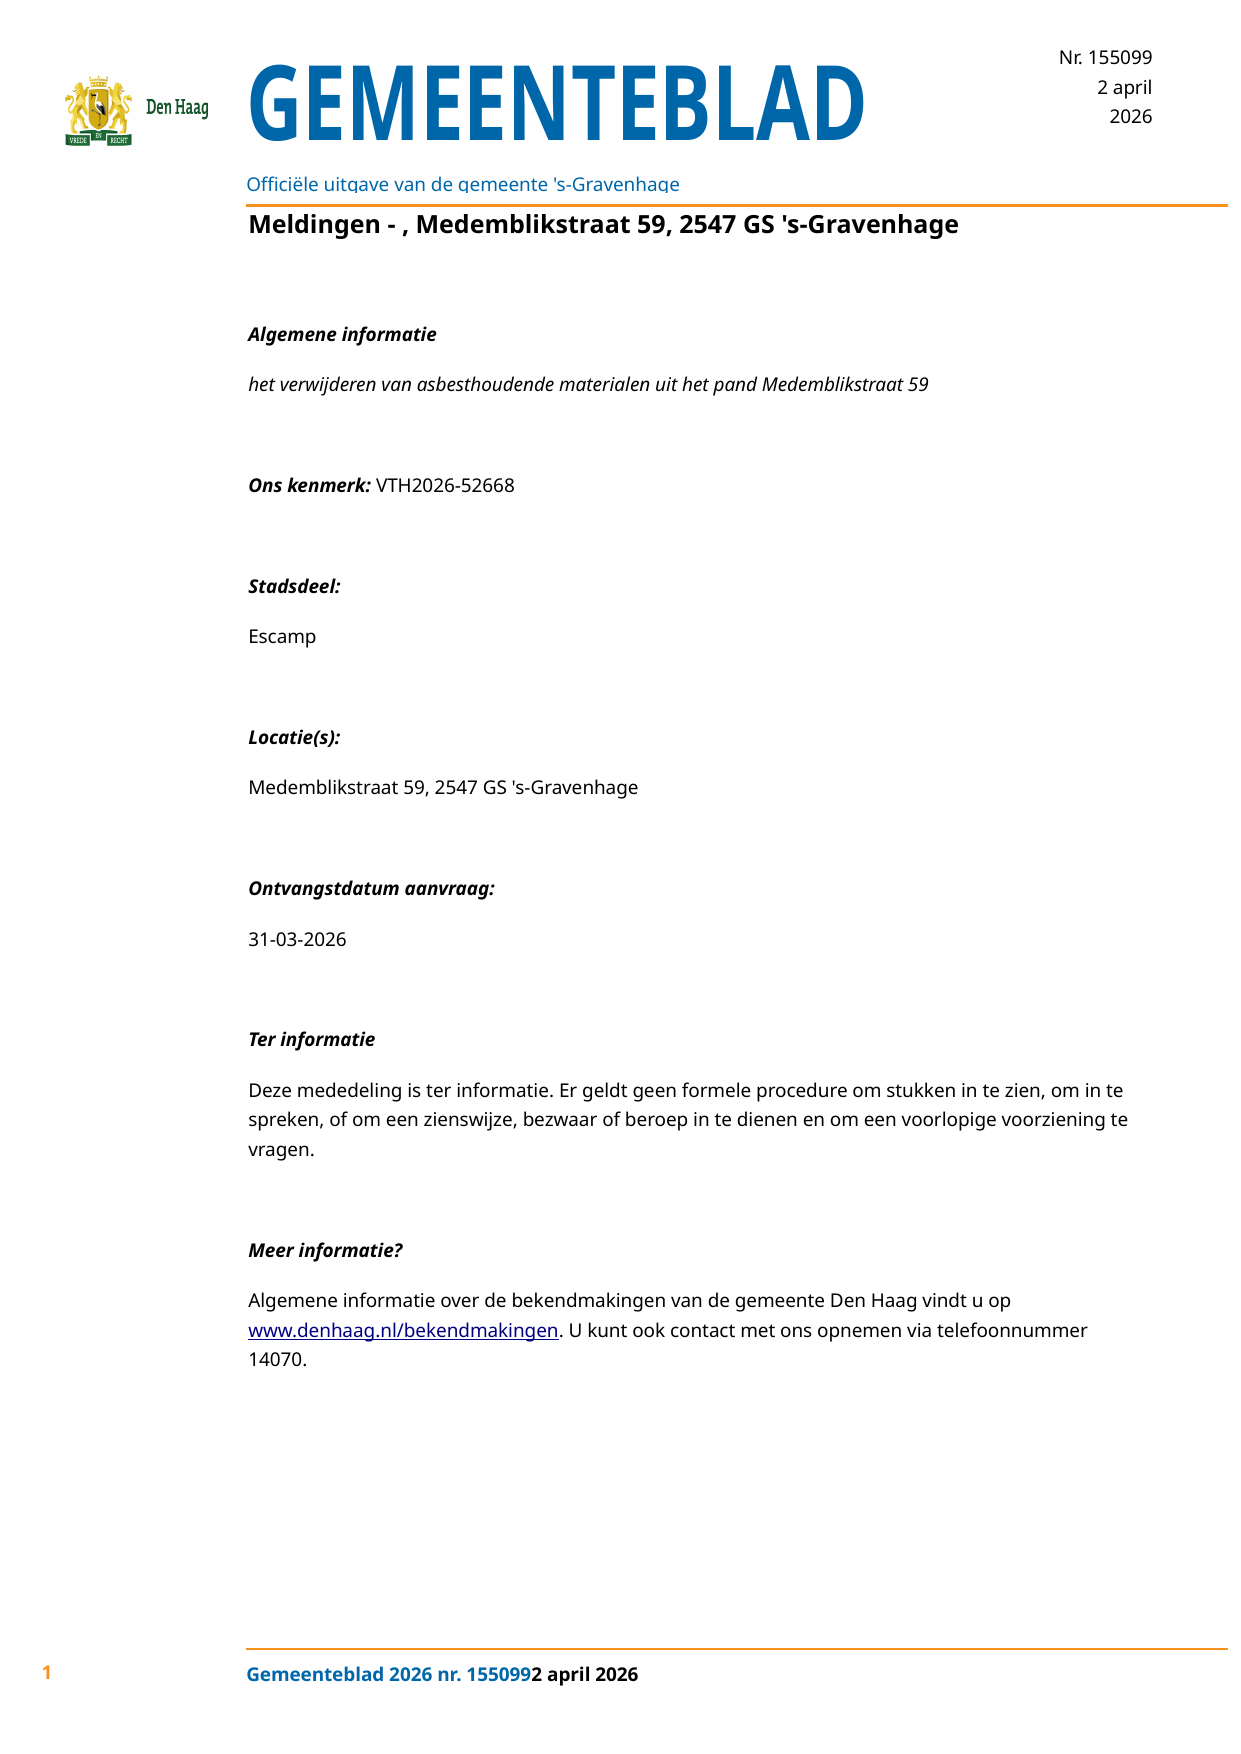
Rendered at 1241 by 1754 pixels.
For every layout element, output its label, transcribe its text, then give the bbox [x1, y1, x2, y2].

text Meldingen - , Medemblikstraat 59, 2547 GS 's-Gravenhage [248, 207, 1152, 241]
text Medemblikstraat 59, 2547 GS 's-Gravenhage [248, 774, 1152, 800]
text Deze mededeling is ter informatie. Er geldt geen formele procedure om stukken in te zien, om in te spreken, of om een zienswijze, bezwaar of beroep in te dienen en om een voorlopige voorziening te vragen. [248, 1077, 1152, 1162]
text Stadsdeel: [248, 573, 1152, 598]
text 31-03-2026 [248, 926, 1152, 951]
text Escamp [248, 623, 1152, 649]
text Algemene informatie [248, 321, 1152, 346]
text Algemene informatie over de bekendmakingen van de gemeente Den Haag vindt u op www.denhaag.nl/bekendmakingen. U kunt ook contact met ons opnemen via telefoonnummer 14070. [248, 1287, 1152, 1372]
text Meer informatie? [248, 1237, 1152, 1263]
text Ter informatie [248, 1027, 1152, 1052]
text Ons kenmerk: VTH2026-52668 [248, 472, 1152, 498]
text het verwijderen van asbesthoudende materialen uit het pand Medemblikstraat 59 [248, 371, 1152, 397]
picture [41, 47, 231, 172]
text Ontvangstdatum aanvraag: [248, 875, 1152, 901]
text Locatie(s): [248, 724, 1152, 750]
